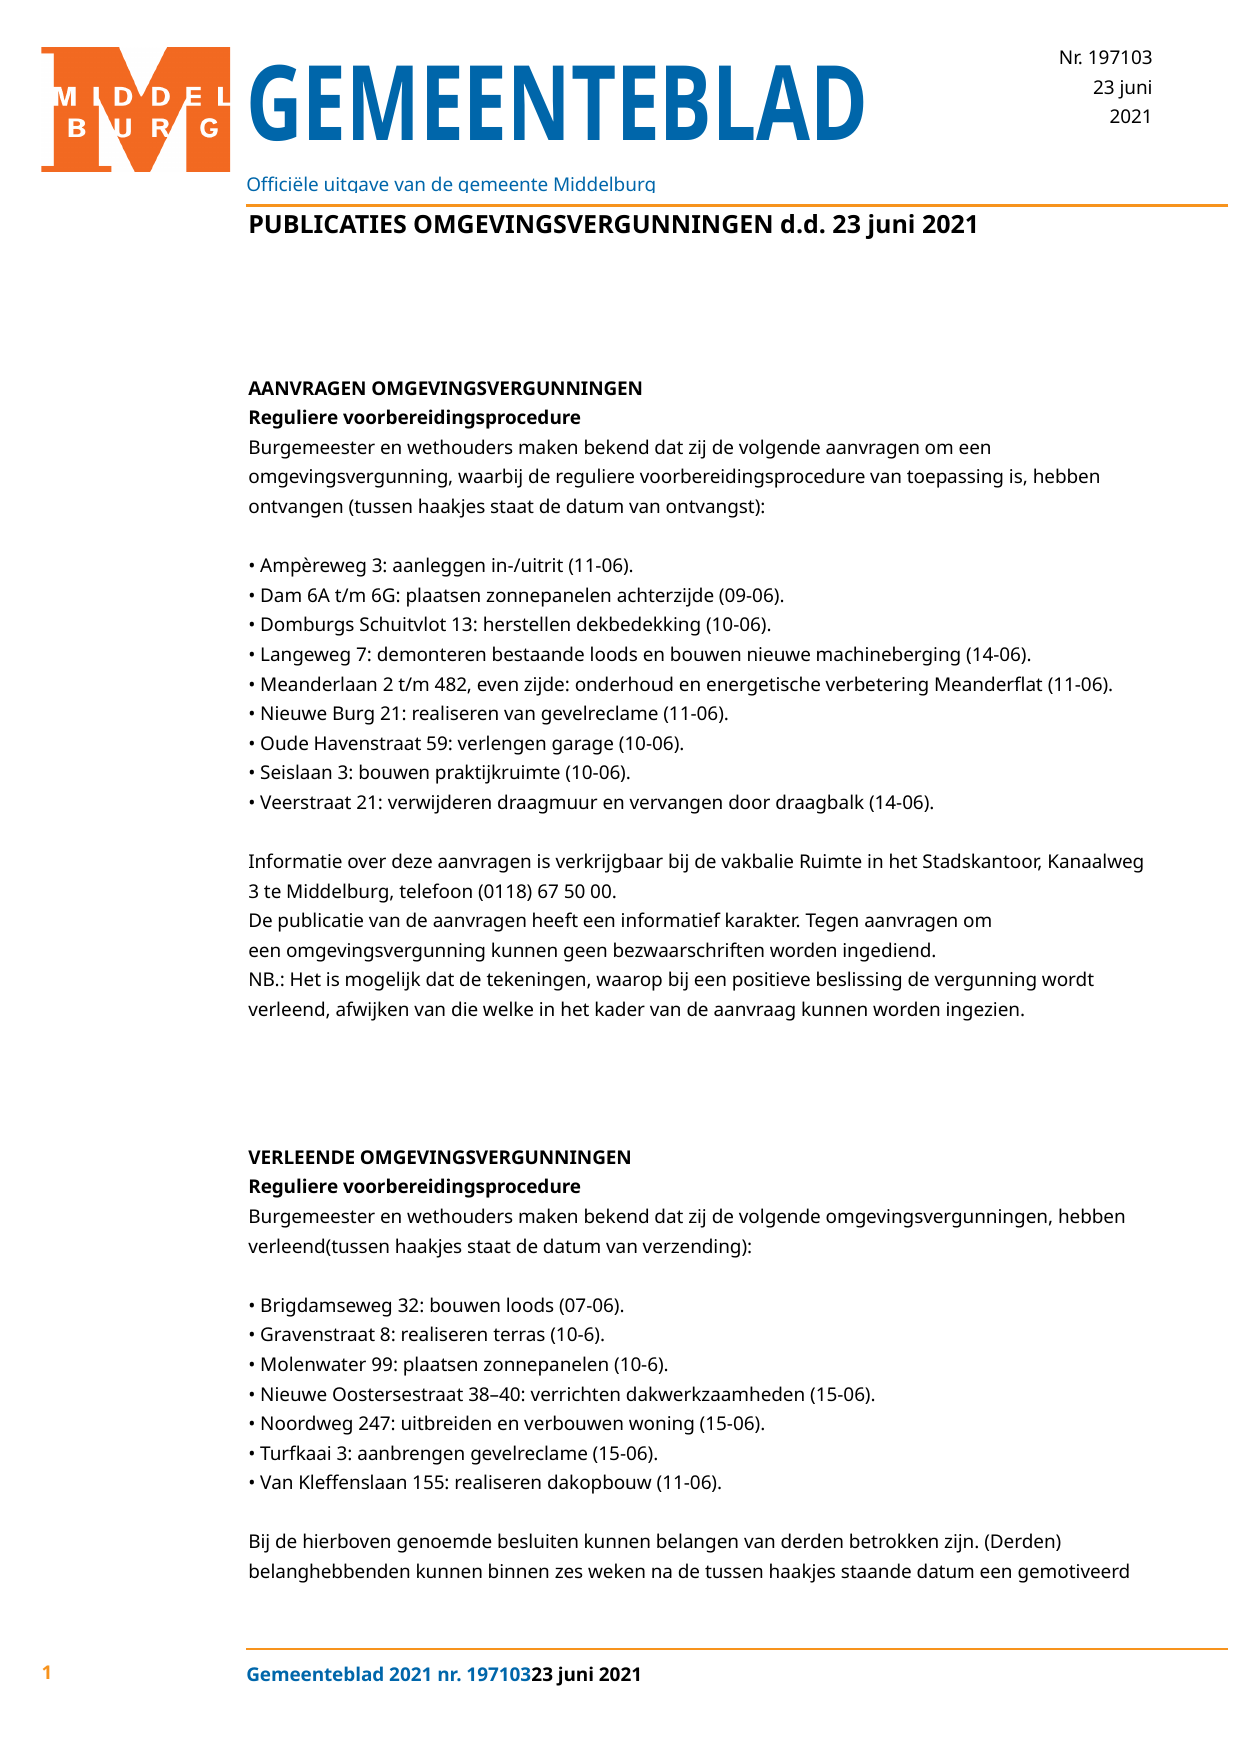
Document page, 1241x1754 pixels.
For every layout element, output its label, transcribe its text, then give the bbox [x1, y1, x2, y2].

text • Dam 6A t/m 6G: plaatsen zonnepanelen achterzijde (09-06). [248, 582, 1152, 608]
text • Van Kleffenslaan 155: realiseren dakopbouw (11-06). [248, 1469, 1152, 1495]
text Bij de hierboven genoemde besluiten kunnen belangen van derden betrokken zijn. (Derden) belanghebbenden kunnen binnen zes weken na de tussen haakjes staande datum een gemotiveerd [248, 1529, 1152, 1584]
text • Meanderlaan 2 t/m 482, even zijde: onderhoud en energetische verbetering Meanderflat (11-06). [248, 671, 1152, 696]
text NB.: Het is mogelijk dat de tekeningen, waarop bij een positieve beslissing de vergunning wordt verleend, afwijken van die welke in het kader van de aanvraag kunnen worden ingezien. [248, 967, 1152, 1022]
text • Oude Havenstraat 59: verlengen garage (10-06). [248, 730, 1152, 756]
text • Nieuwe Burg 21: realiseren van gevelreclame (11-06). [248, 700, 1152, 726]
text PUBLICATIES OMGEVINGSVERGUNNINGEN d.d. 23 juni 2021 [248, 207, 1152, 241]
text • Nieuwe Oostersestraat 38–40: verrichten dakwerkzaamheden (15-06). [248, 1381, 1152, 1406]
text Burgemeester en wethouders maken bekend dat zij de volgende omgevingsvergunningen, hebben verleend(tussen haakjes staat de datum van verzending): [248, 1203, 1152, 1258]
text • Ampèreweg 3: aanleggen in-/uitrit (11-06). [248, 552, 1152, 578]
text VERLEENDE OMGEVINGSVERGUNNINGEN [248, 1144, 1152, 1170]
text een omgevingsvergunning kunnen geen bezwaarschriften worden ingediend. [248, 937, 1152, 963]
text • Noordweg 247: uitbreiden en verbouwen woning (15-06). [248, 1410, 1152, 1436]
text De publicatie van de aanvragen heeft een informatief karakter. Tegen aanvragen om [248, 907, 1152, 933]
text • Langeweg 7: demonteren bestaande loods en bouwen nieuwe machineberging (14-06). [248, 641, 1152, 667]
text Reguliere voorbereidingsprocedure [248, 1174, 1152, 1199]
text • Veerstraat 21: verwijderen draagmuur en vervangen door draagbalk (14-06). [248, 789, 1152, 815]
text • Turfkaai 3: aanbrengen gevelreclame (15-06). [248, 1440, 1152, 1466]
text • Brigdamseweg 32: bouwen loods (07-06). [248, 1292, 1152, 1318]
text AANVRAGEN OMGEVINGSVERGUNNINGEN [248, 375, 1152, 401]
text Reguliere voorbereidingsprocedure [248, 404, 1152, 430]
text • Gravenstraat 8: realiseren terras (10-6). [248, 1322, 1152, 1347]
picture [41, 47, 231, 172]
text • Seislaan 3: bouwen praktijkruimte (10-06). [248, 759, 1152, 785]
text Informatie over deze aanvragen is verkrijgbaar bij de vakbalie Ruimte in het Stadskantoor, Kanaalweg 3 te Middelburg, telefoon (0118) 67 50 00. [248, 848, 1152, 903]
text Burgemeester en wethouders maken bekend dat zij de volgende aanvragen om een omgevingsvergunning, waarbij de reguliere voorbereidingsprocedure van toepassing is, hebben ontvangen (tussen haakjes staat de datum van ontvangst): [248, 434, 1152, 519]
text • Domburgs Schuitvlot 13: herstellen dekbedekking (10-06). [248, 612, 1152, 637]
text • Molenwater 99: plaatsen zonnepanelen (10-6). [248, 1351, 1152, 1377]
